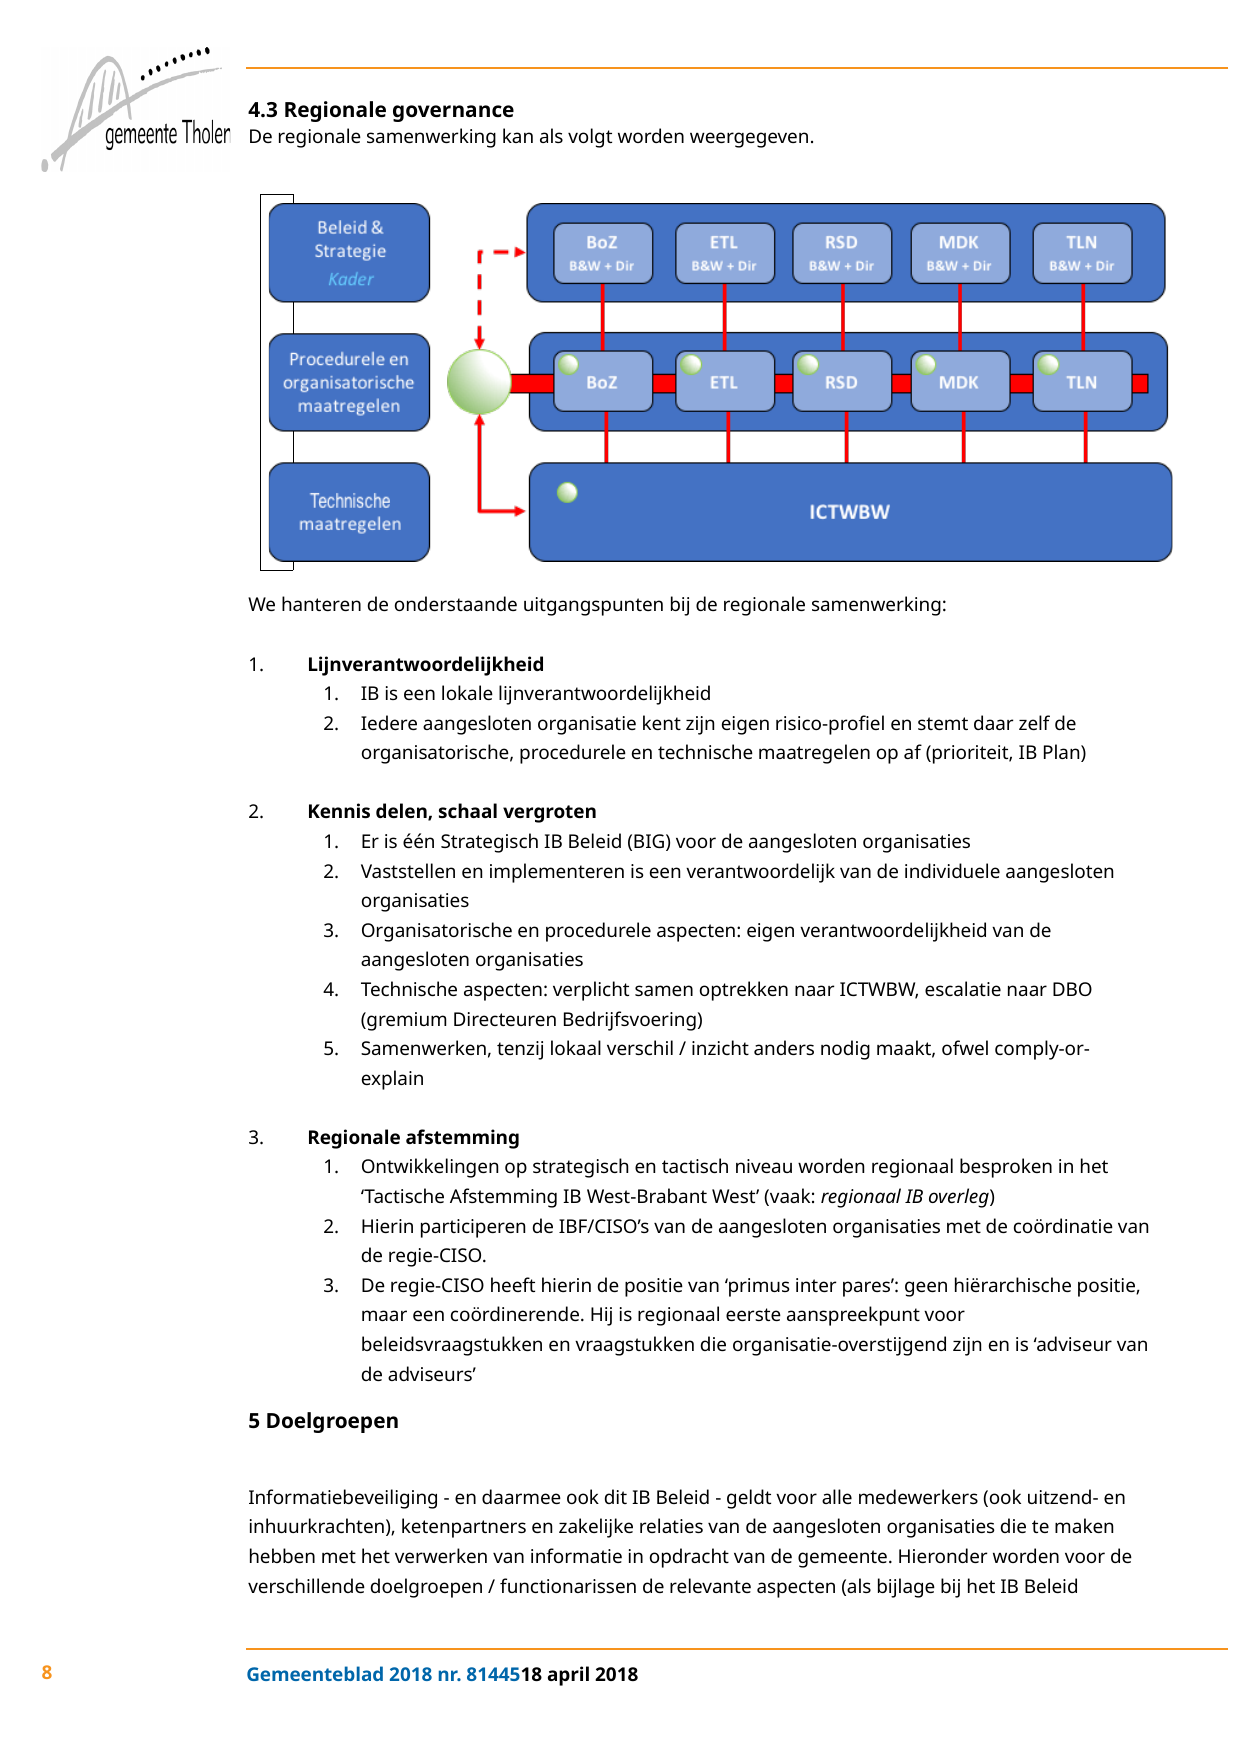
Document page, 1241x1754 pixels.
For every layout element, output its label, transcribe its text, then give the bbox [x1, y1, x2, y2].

picture [268, 203, 1173, 562]
list Organisatorische en procedurele aspecten: eigen verantwoordelijkheid van de aangesloten organisaties [323, 917, 1152, 972]
picture [41, 47, 231, 172]
list Samenwerken, tenzij lokaal verschil / inzicht anders nodig maakt, ofwel comply-or-explain [323, 1035, 1152, 1091]
text 5 Doelgroepen [248, 1406, 1152, 1435]
list Er is één Strategisch IB Beleid (BIG) voor de aangesloten organisaties [323, 828, 1152, 854]
list Kennis delen, schaal vergroten [248, 799, 1152, 824]
list De regie-CISO heeft hierin de positie van ‘primus inter pares’: geen hiërarchische positie, maar een coördinerende. Hij is regionaal eerste aanspreekpunt voor beleidsvraagstukken en vraagstukken die organisatie-overstijgend zijn en is ‘adviseur van de adviseurs’ [323, 1272, 1152, 1386]
list Technische aspecten: verplicht samen optrekken naar ICTWBW, escalatie naar DBO (gremium Directeuren Bedrijfsvoering) [323, 976, 1152, 1031]
text De regionale samenwerking kan als volgt worden weergegeven. [248, 123, 1152, 149]
list Regionale afstemming [248, 1124, 1152, 1150]
list Vaststellen en implementeren is een verantwoordelijk van de individuele aangesloten organisaties [323, 858, 1152, 913]
text We hanteren de onderstaande uitgangspunten bij de regionale samenwerking: [248, 592, 1152, 617]
list Lijnverantwoordelijkheid [248, 651, 1152, 676]
text Informatiebeveiliging - en daarmee ook dit IB Beleid - geldt voor alle medewerkers (ook uitzend- en inhuurkrachten), ketenpartners en zakelijke relaties van de aangesloten organisaties die te maken hebben met het verwerken van informatie in opdracht van de gemeente. Hieronder worden voor de verschillende doelgroepen / functionarissen de relevante aspecten (als bijlage bij het IB Beleid [248, 1484, 1152, 1598]
text 4.3 Regionale governance [248, 95, 1152, 123]
list IB is een lokale lijnverantwoordelijkheid [323, 680, 1152, 706]
list Hierin participeren de IBF/CISO’s van de aangesloten organisaties met de coördinatie van de regie-CISO. [323, 1213, 1152, 1268]
list Iedere aangesloten organisatie kent zijn eigen risico-profiel en stemt daar zelf de organisatorische, procedurele en technische maatregelen op af (prioriteit, IB Plan) [323, 710, 1152, 765]
list Ontwikkelingen op strategisch en tactisch niveau worden regionaal besproken in het ‘Tactische Afstemming IB West-Brabant West’ (vaak: regionaal IB overleg) [323, 1154, 1152, 1209]
